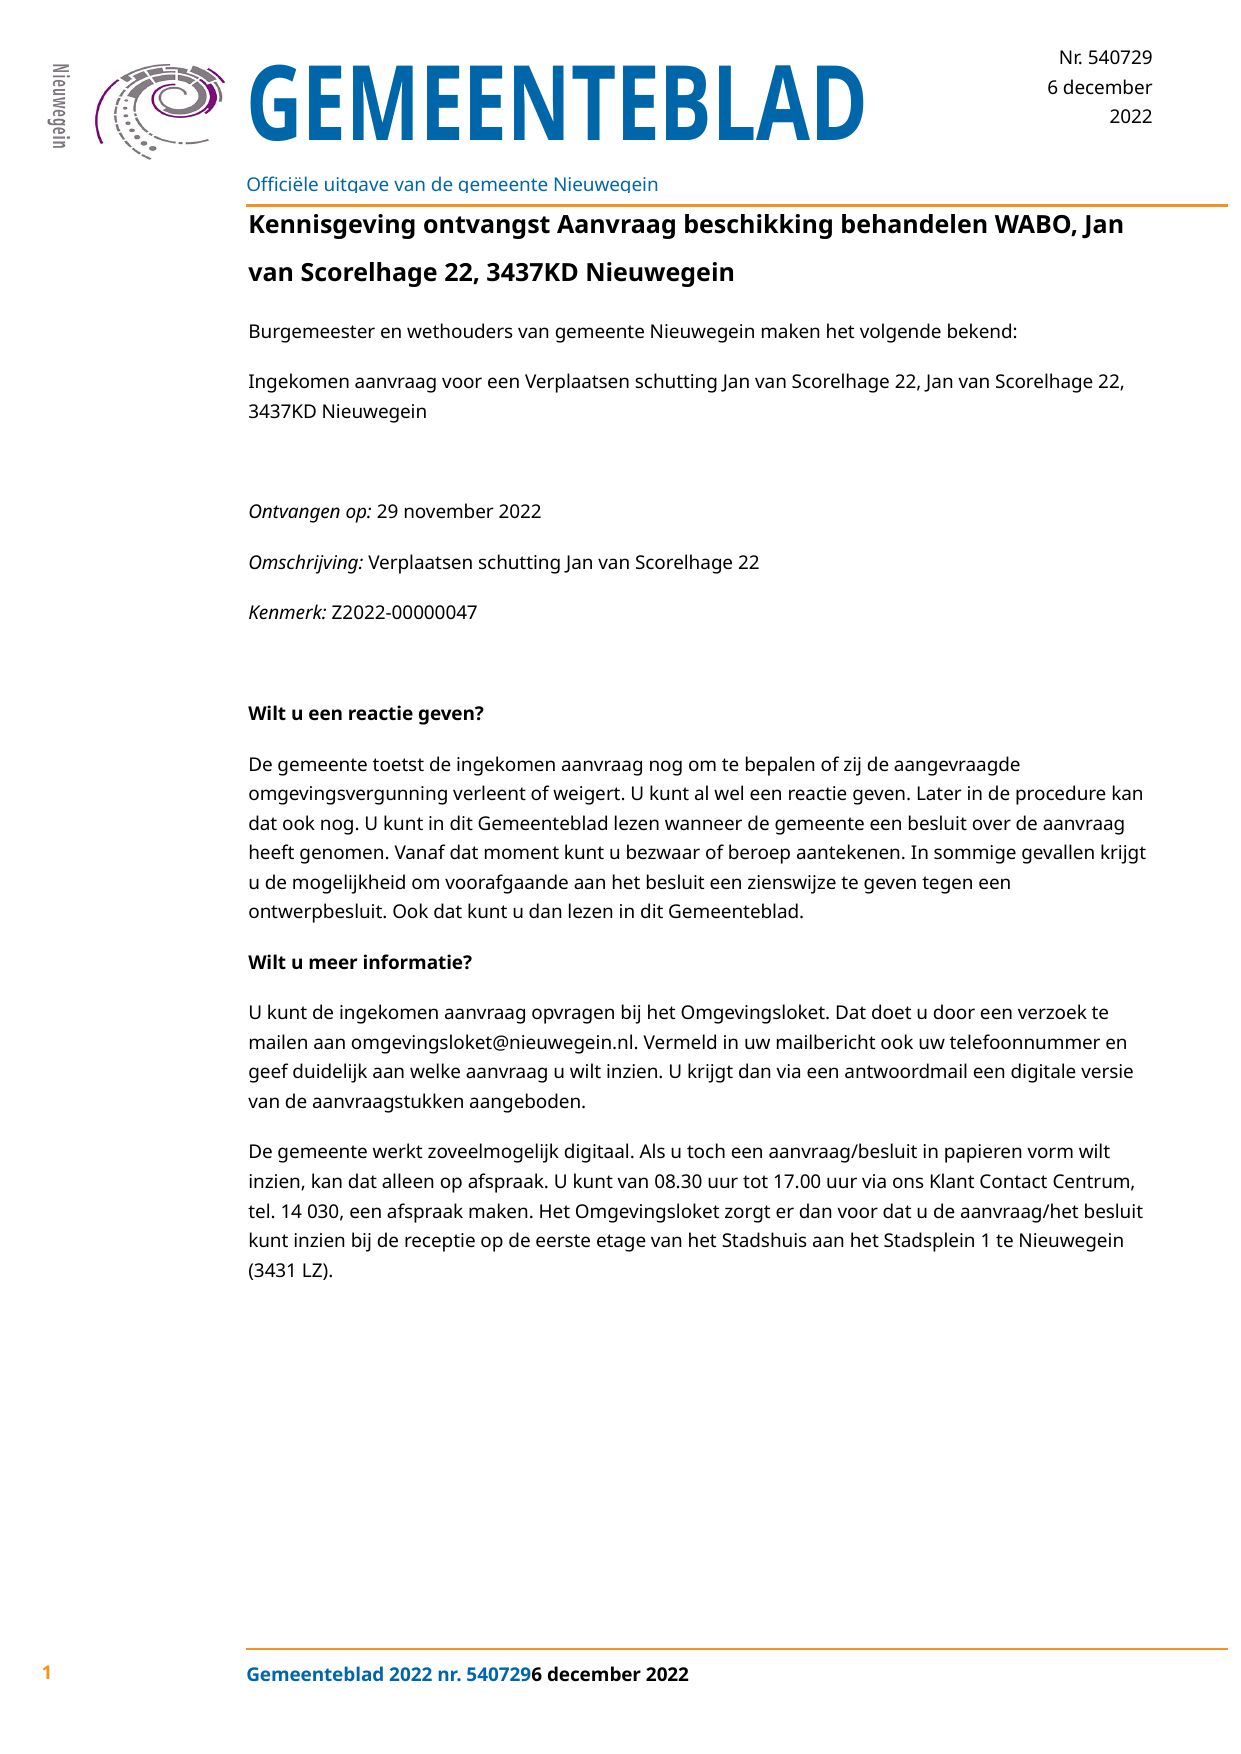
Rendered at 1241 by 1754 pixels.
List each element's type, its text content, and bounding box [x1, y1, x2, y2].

text Omschrijving: Verplaatsen schutting Jan van Scorelhage 22 [248, 549, 1152, 575]
text Wilt u een reactie geven? [248, 700, 1152, 726]
text Wilt u meer informatie? [248, 949, 1152, 975]
text Ingekomen aanvraag voor een Verplaatsen schutting Jan van Scorelhage 22, Jan van Scorelhage 22, 3437KD Nieuwegein [248, 368, 1152, 424]
text Burgemeester en wethouders van gemeente Nieuwegein maken het volgende bekend: [248, 318, 1152, 344]
text Kenmerk: Z2022-00000047 [248, 599, 1152, 625]
text Ontvangen op: 29 november 2022 [248, 499, 1152, 524]
text De gemeente toetst de ingekomen aanvraag nog om te bepalen of zij de aangevraagde omgevingsvergunning verleent of weigert. U kunt al wel een reactie geven. Later in de procedure kan dat ook nog. U kunt in dit Gemeenteblad lezen wanneer de gemeente een besluit over de aanvraag heeft genomen. Vanaf dat moment kunt u bezwaar of beroep aantekenen. In sommige gevallen krijgt u de mogelijkheid om voorafgaande aan het besluit een zienswijze te geven tegen een ontwerpbesluit. Ook dat kunt u dan lezen in dit Gemeenteblad. [248, 751, 1152, 924]
picture [41, 47, 231, 172]
text De gemeente werkt zoveelmogelijk digitaal. Als u toch een aanvraag/besluit in papieren vorm wilt inzien, kan dat alleen op afspraak. U kunt van 08.30 uur tot 17.00 uur via ons Klant Contact Centrum, tel. 14 030, een afspraak maken. Het Omgevingsloket zorgt er dan voor dat u de aanvraag/het besluit kunt inzien bij de receptie op de eerste etage van het Stadshuis aan het Stadsplein 1 te Nieuwegein (3431 LZ). [248, 1139, 1152, 1283]
text U kunt de ingekomen aanvraag opvragen bij het Omgevingsloket. Dat doet u door een verzoek te mailen aan omgevingsloket@nieuwegein.nl. Vermeld in uw mailbericht ook uw telefoonnummer en geef duidelijk aan welke aanvraag u wilt inzien. U krijgt dan via een antwoordmail een digitale versie van de aanvraagstukken aangeboden. [248, 999, 1152, 1114]
text Kennisgeving ontvangst Aanvraag beschikking behandelen WABO, Jan van Scorelhage 22, 3437KD Nieuwegein [248, 207, 1152, 288]
